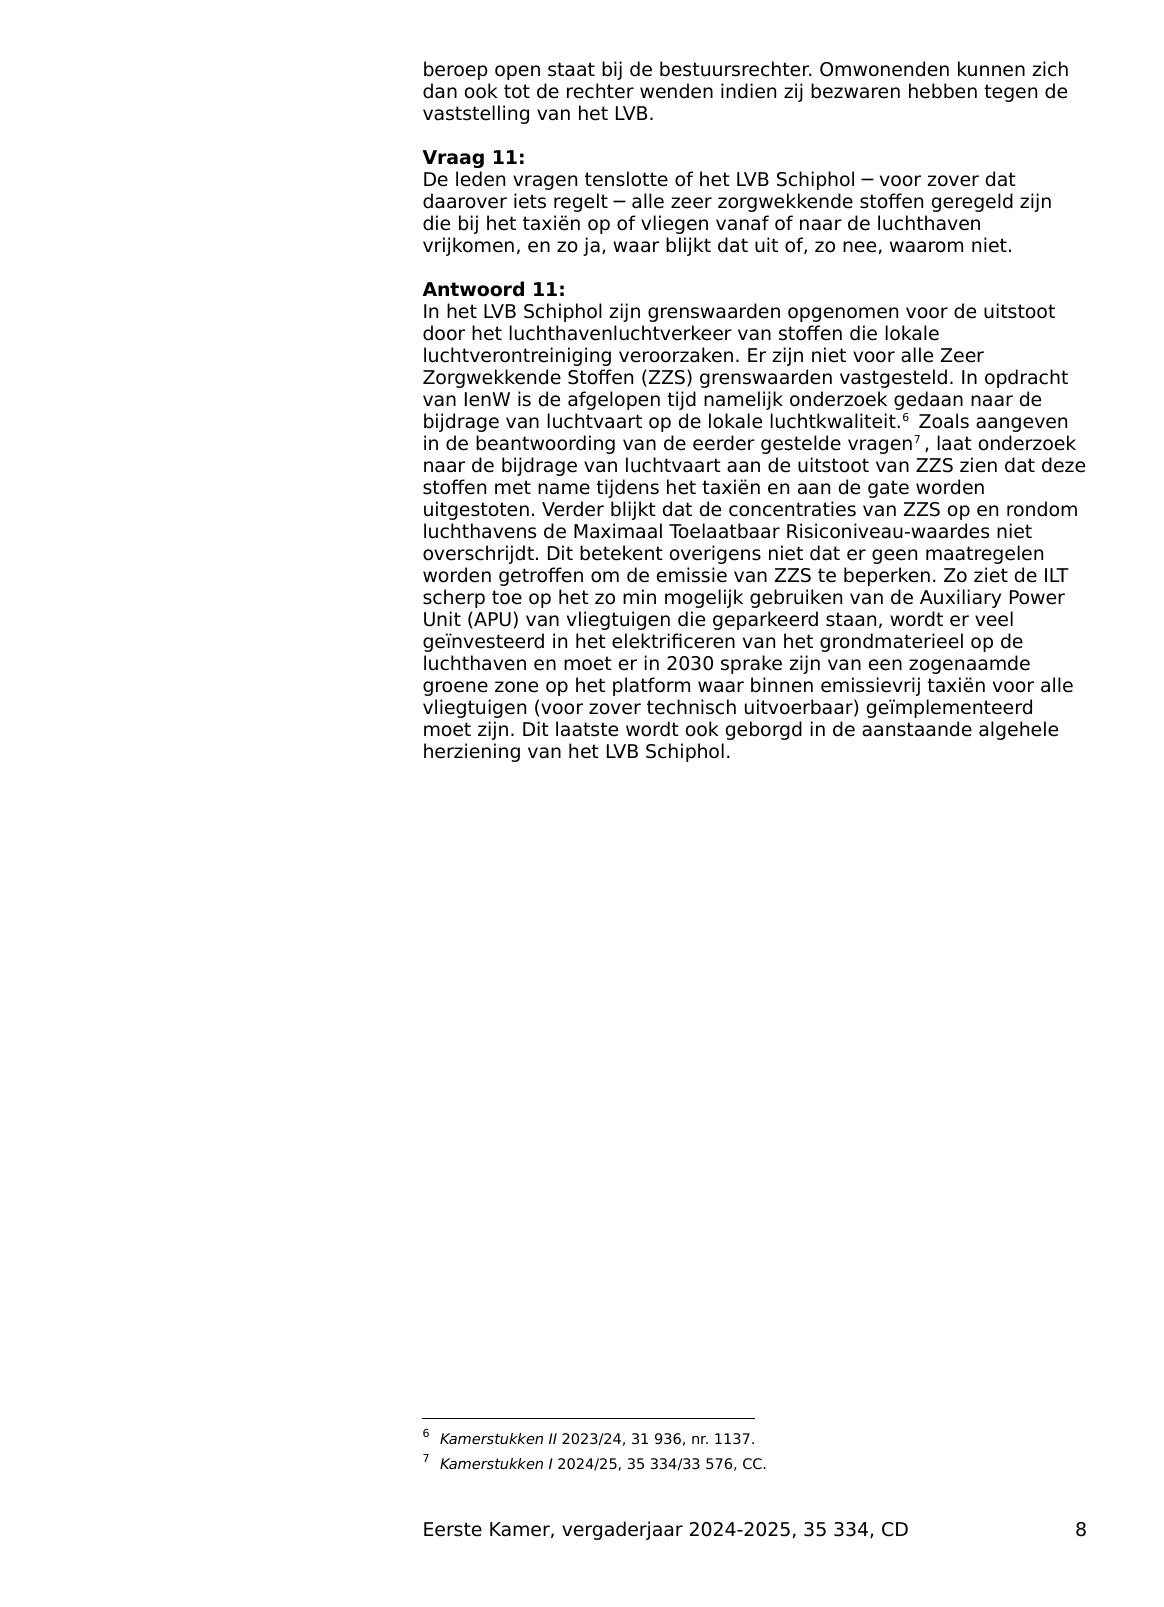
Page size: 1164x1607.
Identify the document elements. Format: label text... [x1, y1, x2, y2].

text Kamerstukken I 2024/25, 35 334/33 576, CC. [422, 1452, 1087, 1474]
text Vraag 11: [422, 147, 1087, 169]
text De leden vragen tenslotte of het LVB Schiphol ─ voor zover dat daarover iets regelt ─ alle zeer zorgwekkende stoffen geregeld zijn die bij het taxiën op of vliegen vanaf of naar de luchthaven vrijkomen, en zo ja, waar blijkt dat uit of, zo nee, waarom niet. [422, 169, 1087, 257]
text Antwoord 11: [422, 279, 1087, 301]
text Kamerstukken II 2023/24, 31 936, nr. 1137. [422, 1427, 1087, 1449]
text beroep open staat bij de bestuursrechter. Omwonenden kunnen zich dan ook tot de rechter wenden indien zij bezwaren hebben tegen de vaststelling van het LVB. [422, 59, 1087, 125]
text In het LVB Schiphol zijn grenswaarden opgenomen voor de uitstoot door het luchthavenluchtverkeer van stoffen die lokale luchtverontreiniging veroorzaken. Er zijn niet voor alle Zeer Zorgwekkende Stoffen (ZZS) grenswaarden vastgesteld. In opdracht van IenW is de afgelopen tijd namelijk onderzoek gedaan naar de bijdrage van luchtvaart op de lokale luchtkwaliteit. Zoals aangeven in de beantwoording van de eerder gestelde vragen, laat onderzoek naar de bijdrage van luchtvaart aan de uitstoot van ZZS zien dat deze stoffen met name tijdens het taxiën en aan de gate worden uitgestoten. Verder blijkt dat de concentraties van ZZS op en rondom luchthavens de Maximaal Toelaatbaar Risiconiveau-waardes niet overschrijdt. Dit betekent overigens niet dat er geen maatregelen worden getroffen om de emissie van ZZS te beperken. Zo ziet de ILT scherp toe op het zo min mogelijk gebruiken van de Auxiliary Power Unit (APU) van vliegtuigen die geparkeerd staan, wordt er veel geïnvesteerd in het elektrificeren van het grondmaterieel op de luchthaven en moet er in 2030 sprake zijn van een zogenaamde groene zone op het platform waar binnen emissievrij taxiën voor alle vliegtuigen (voor zover technisch uitvoerbaar) geïmplementeerd moet zijn. Dit laatste wordt ook geborgd in de aanstaande algehele herziening van het LVB Schiphol. [422, 301, 1087, 763]
